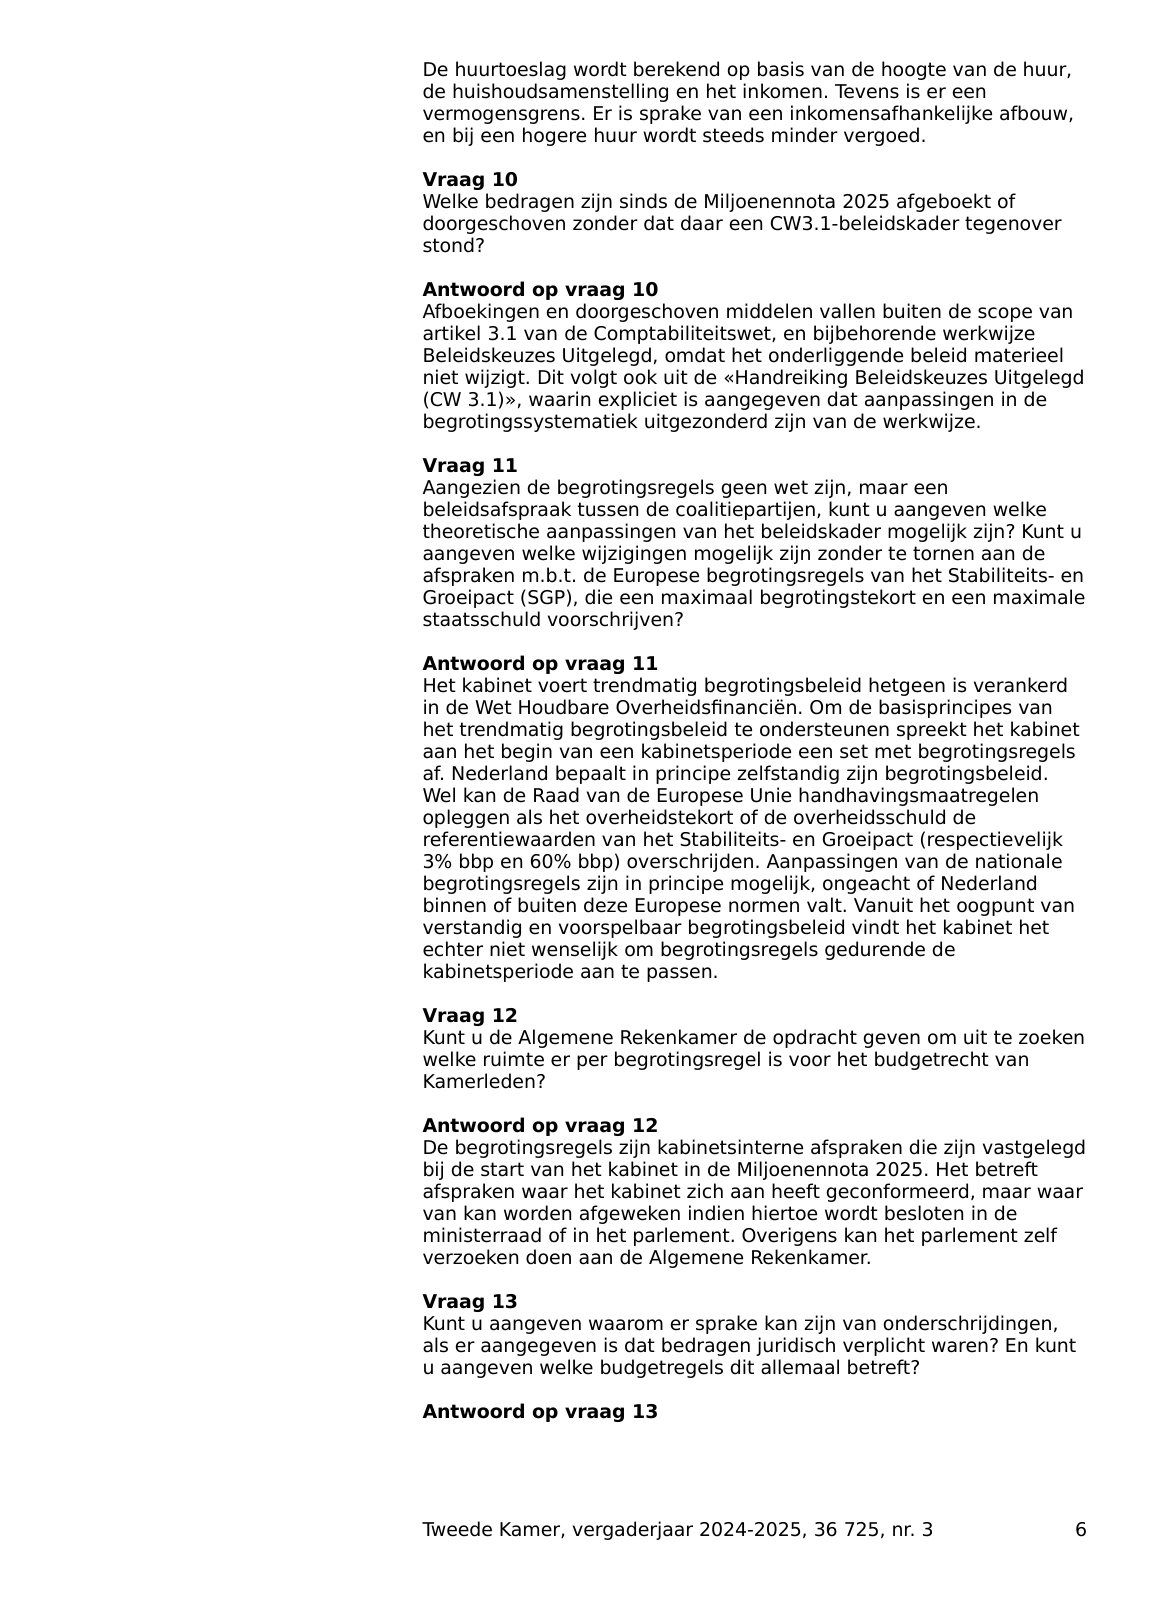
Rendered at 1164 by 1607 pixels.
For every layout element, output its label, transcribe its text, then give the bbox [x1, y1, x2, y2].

text Vraag 11 [422, 455, 1087, 477]
text Kunt u de Algemene Rekenkamer de opdracht geven om uit te zoeken welke ruimte er per begrotingsregel is voor het budgetrecht van Kamerleden? [422, 1027, 1087, 1093]
text Welke bedragen zijn sinds de Miljoenennota 2025 afgeboekt of doorgeschoven zonder dat daar een CW3.1-beleidskader tegenover stond? [422, 191, 1087, 257]
text Vraag 13 [422, 1291, 1087, 1313]
text Kunt u aangeven waarom er sprake kan zijn van onderschrijdingen, als er aangegeven is dat bedragen juridisch verplicht waren? En kunt u aangeven welke budgetregels dit allemaal betreft? [422, 1313, 1087, 1379]
text Antwoord op vraag 10 [422, 279, 1087, 301]
text Antwoord op vraag 12 [422, 1115, 1087, 1137]
text Afboekingen en doorgeschoven middelen vallen buiten de scope van artikel 3.1 van de Comptabiliteitswet, en bijbehorende werkwijze Beleidskeuzes Uitgelegd, omdat het onderliggende beleid materieel niet wijzigt. Dit volgt ook uit de «Handreiking Beleidskeuzes Uitgelegd (CW 3.1)», waarin expliciet is aangegeven dat aanpassingen in de begrotingssystematiek uitgezonderd zijn van de werkwijze. [422, 301, 1087, 433]
text Vraag 10 [422, 169, 1087, 191]
text De begrotingsregels zijn kabinetsinterne afspraken die zijn vastgelegd bij de start van het kabinet in de Miljoenennota 2025. Het betreft afspraken waar het kabinet zich aan heeft geconformeerd, maar waar van kan worden afgeweken indien hiertoe wordt besloten in de ministerraad of in het parlement. Overigens kan het parlement zelf verzoeken doen aan de Algemene Rekenkamer. [422, 1137, 1087, 1269]
text Aangezien de begrotingsregels geen wet zijn, maar een beleidsafspraak tussen de coalitiepartijen, kunt u aangeven welke theoretische aanpassingen van het beleidskader mogelijk zijn? Kunt u aangeven welke wijzigingen mogelijk zijn zonder te tornen aan de afspraken m.b.t. de Europese begrotingsregels van het Stabiliteits- en Groeipact (SGP), die een maximaal begrotingstekort en een maximale staatsschuld voorschrijven? [422, 477, 1087, 631]
text Antwoord op vraag 11 [422, 653, 1087, 675]
text Het kabinet voert trendmatig begrotingsbeleid hetgeen is verankerd in de Wet Houdbare Overheidsfinanciën. Om de basisprincipes van het trendmatig begrotingsbeleid te ondersteunen spreekt het kabinet aan het begin van een kabinetsperiode een set met begrotingsregels af. Nederland bepaalt in principe zelfstandig zijn begrotingsbeleid. Wel kan de Raad van de Europese Unie handhavingsmaatregelen opleggen als het overheidstekort of de overheidsschuld de referentiewaarden van het Stabiliteits- en Groeipact (respectievelijk 3% bbp en 60% bbp) overschrijden. Aanpassingen van de nationale begrotingsregels zijn in principe mogelijk, ongeacht of Nederland binnen of buiten deze Europese normen valt. Vanuit het oogpunt van verstandig en voorspelbaar begrotingsbeleid vindt het kabinet het echter niet wenselijk om begrotingsregels gedurende de kabinetsperiode aan te passen. [422, 675, 1087, 983]
text Antwoord op vraag 13 [422, 1401, 1087, 1423]
text Vraag 12 [422, 1005, 1087, 1027]
text De huurtoeslag wordt berekend op basis van de hoogte van de huur, de huishoudsamenstelling en het inkomen. Tevens is er een vermogensgrens. Er is sprake van een inkomensafhankelijke afbouw, en bij een hogere huur wordt steeds minder vergoed. [422, 59, 1087, 147]
